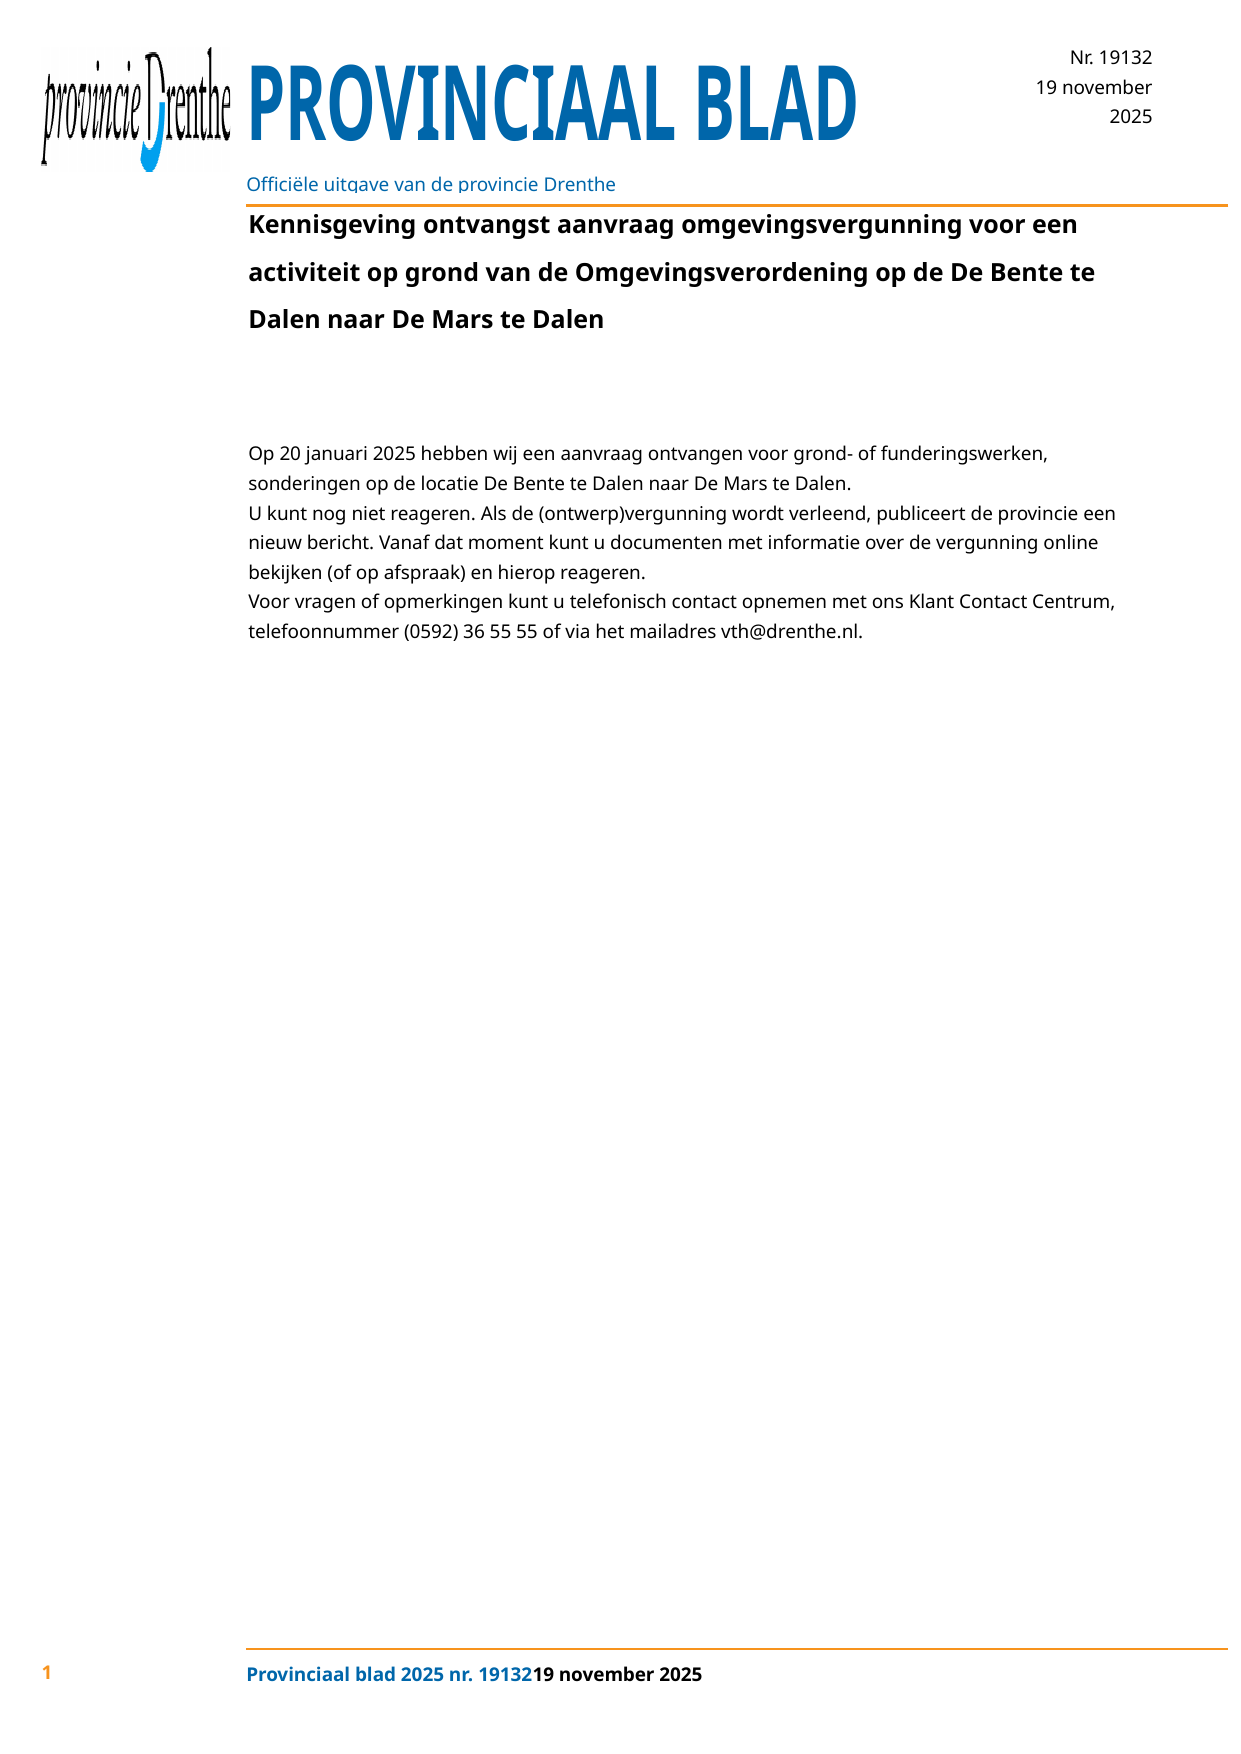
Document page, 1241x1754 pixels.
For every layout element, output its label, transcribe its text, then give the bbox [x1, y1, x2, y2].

picture [41, 47, 231, 172]
text U kunt nog niet reageren. Als de (ontwerp)vergunning wordt verleend, publiceert de provincie een nieuw bericht. Vanaf dat moment kunt u documenten met informatie over de vergunning online bekijken (of op afspraak) en hierop reageren. [248, 500, 1152, 584]
text Kennisgeving ontvangst aanvraag omgevingsvergunning voor een activiteit op grond van de Omgevingsverordening op de De Bente te Dalen naar De Mars te Dalen [248, 207, 1152, 336]
text Voor vragen of opmerkingen kunt u telefonisch contact opnemen met ons Klant Contact Centrum, telefoonnummer (0592) 36 55 55 of via het mailadres vth@drenthe.nl. [248, 588, 1152, 644]
text Op 20 januari 2025 hebben wij een aanvraag ontvangen voor grond- of funderingswerken, sonderingen op de locatie De Bente te Dalen naar De Mars te Dalen. [248, 441, 1152, 496]
